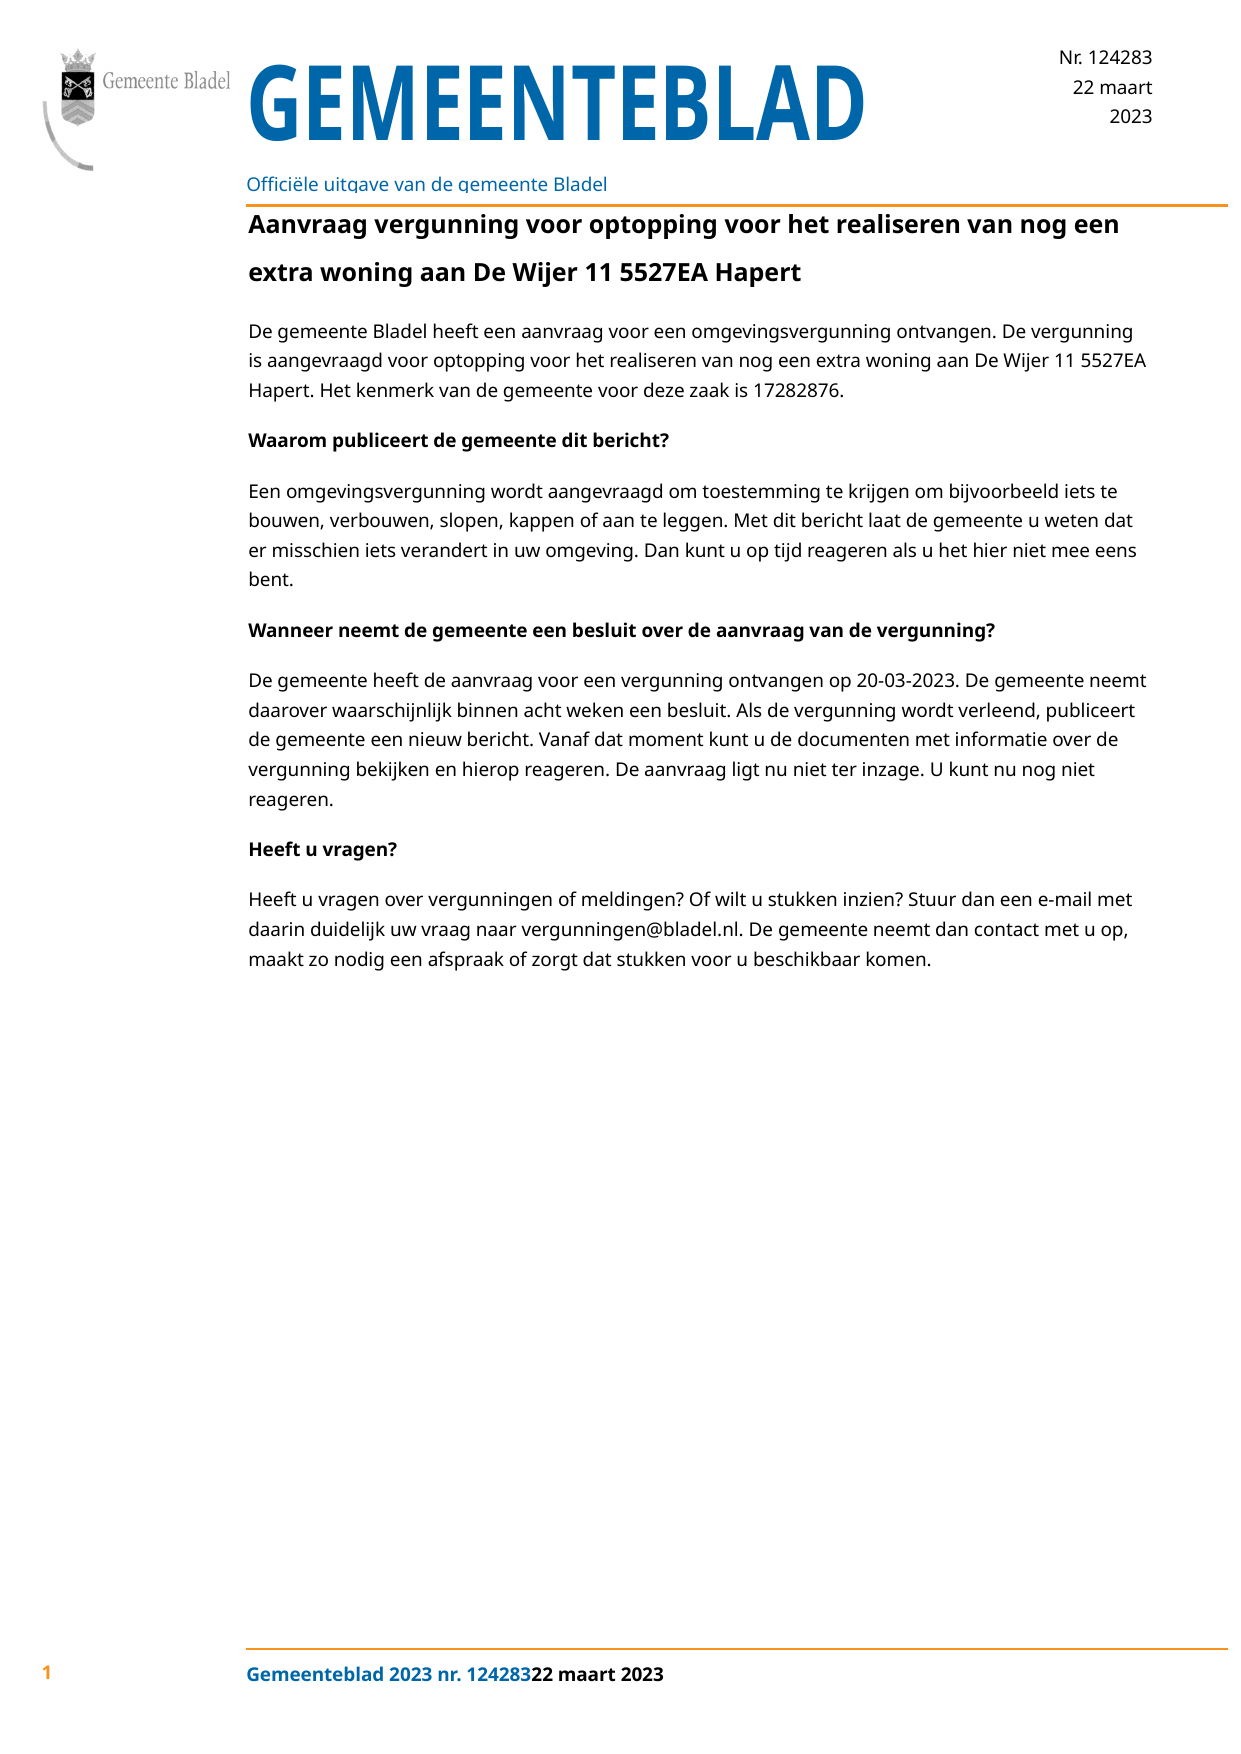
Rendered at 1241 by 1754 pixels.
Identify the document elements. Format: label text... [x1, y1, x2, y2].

text De gemeente Bladel heeft een aanvraag voor een omgevingsvergunning ontvangen. De vergunning is aangevraagd voor optopping voor het realiseren van nog een extra woning aan De Wijer 11 5527EA Hapert. Het kenmerk van de gemeente voor deze zaak is 17282876. [248, 318, 1152, 403]
text Waarom publiceert de gemeente dit bericht? [248, 427, 1152, 453]
text Aanvraag vergunning voor optopping voor het realiseren van nog een extra woning aan De Wijer 11 5527EA Hapert [248, 207, 1152, 288]
text Heeft u vragen over vergunningen of meldingen? Of wilt u stukken inzien? Stuur dan een e-mail met daarin duidelijk uw vraag naar vergunningen@bladel.nl. De gemeente neemt dan contact met u op, maakt zo nodig een afspraak of zorgt dat stukken voor u beschikbaar komen. [248, 887, 1152, 972]
text De gemeente heeft de aanvraag voor een vergunning ontvangen op 20-03-2023. De gemeente neemt daarover waarschijnlijk binnen acht weken een besluit. Als de vergunning wordt verleend, publiceert de gemeente een nieuw bericht. Vanaf dat moment kunt u de documenten met informatie over de vergunning bekijken en hierop reageren. De aanvraag ligt nu niet ter inzage. U kunt nu nog niet reageren. [248, 667, 1152, 812]
picture [41, 47, 231, 172]
text Wanneer neemt de gemeente een besluit over de aanvraag van de vergunning? [248, 617, 1152, 643]
text Heeft u vragen? [248, 836, 1152, 862]
text Een omgevingsvergunning wordt aangevraagd om toestemming te krijgen om bijvoorbeeld iets te bouwen, verbouwen, slopen, kappen of aan te leggen. Met dit bericht laat de gemeente u weten dat er misschien iets verandert in uw omgeving. Dan kunt u op tijd reageren als u het hier niet mee eens bent. [248, 478, 1152, 592]
